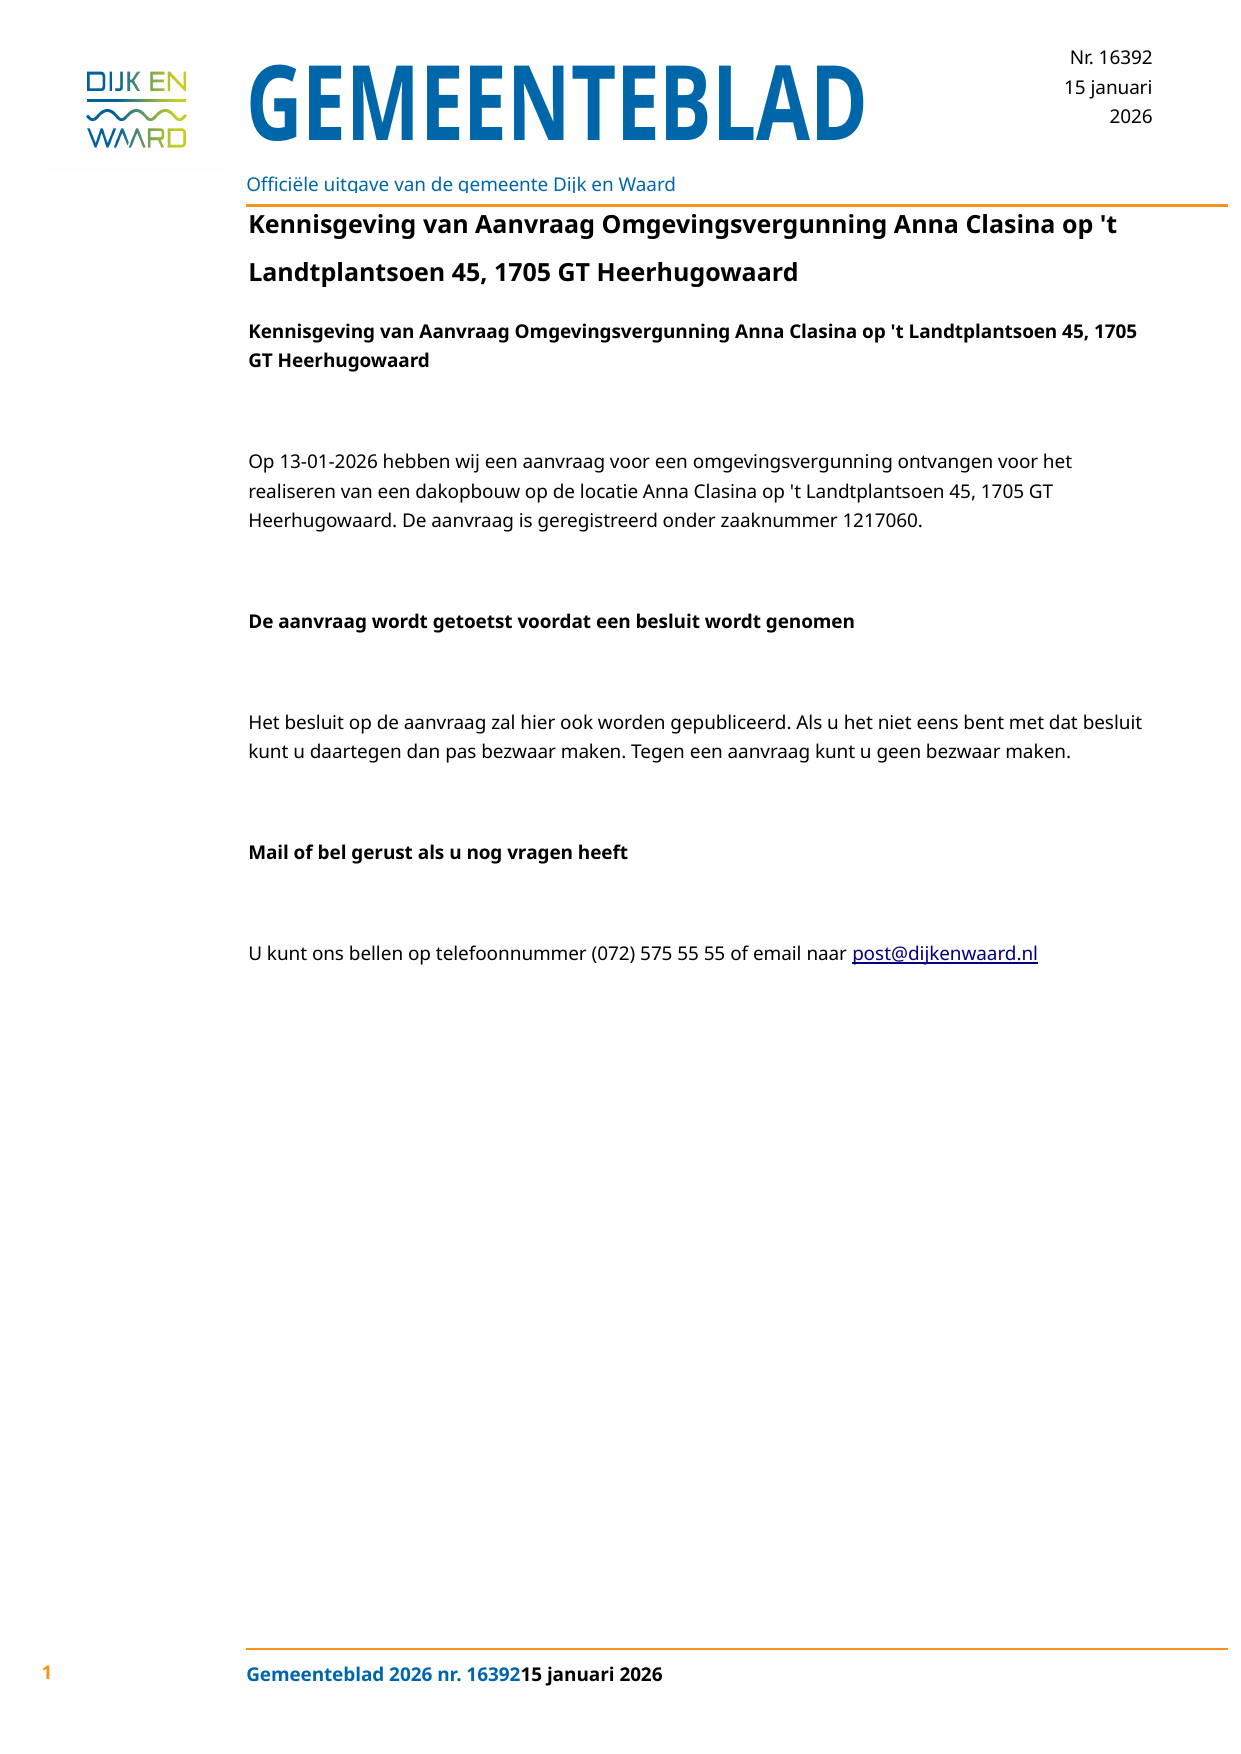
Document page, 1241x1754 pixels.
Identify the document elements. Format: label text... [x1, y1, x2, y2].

text Kennisgeving van Aanvraag Omgevingsvergunning Anna Clasina op 't Landtplantsoen 45, 1705 GT Heerhugowaard [248, 207, 1152, 288]
text Mail of bel gerust als u nog vragen heeft [248, 839, 1152, 865]
text Het besluit op de aanvraag zal hier ook worden gepubliceerd. Als u het niet eens bent met dat besluit kunt u daartegen dan pas bezwaar maken. Tegen een aanvraag kunt u geen bezwaar maken. [248, 709, 1152, 764]
text U kunt ons bellen op telefoonnummer (072) 575 55 55 of email naar post@dijkenwaard.nl [248, 940, 1152, 966]
picture [41, 47, 231, 172]
text De aanvraag wordt getoetst voordat een besluit wordt genomen [248, 608, 1152, 634]
text Op 13-01-2026 hebben wij een aanvraag voor een omgevingsvergunning ontvangen voor het realiseren van een dakopbouw op de locatie Anna Clasina op 't Landtplantsoen 45, 1705 GT Heerhugowaard. De aanvraag is geregistreerd onder zaaknummer 1217060. [248, 448, 1152, 533]
text Kennisgeving van Aanvraag Omgevingsvergunning Anna Clasina op 't Landtplantsoen 45, 1705 GT Heerhugowaard [248, 318, 1152, 373]
